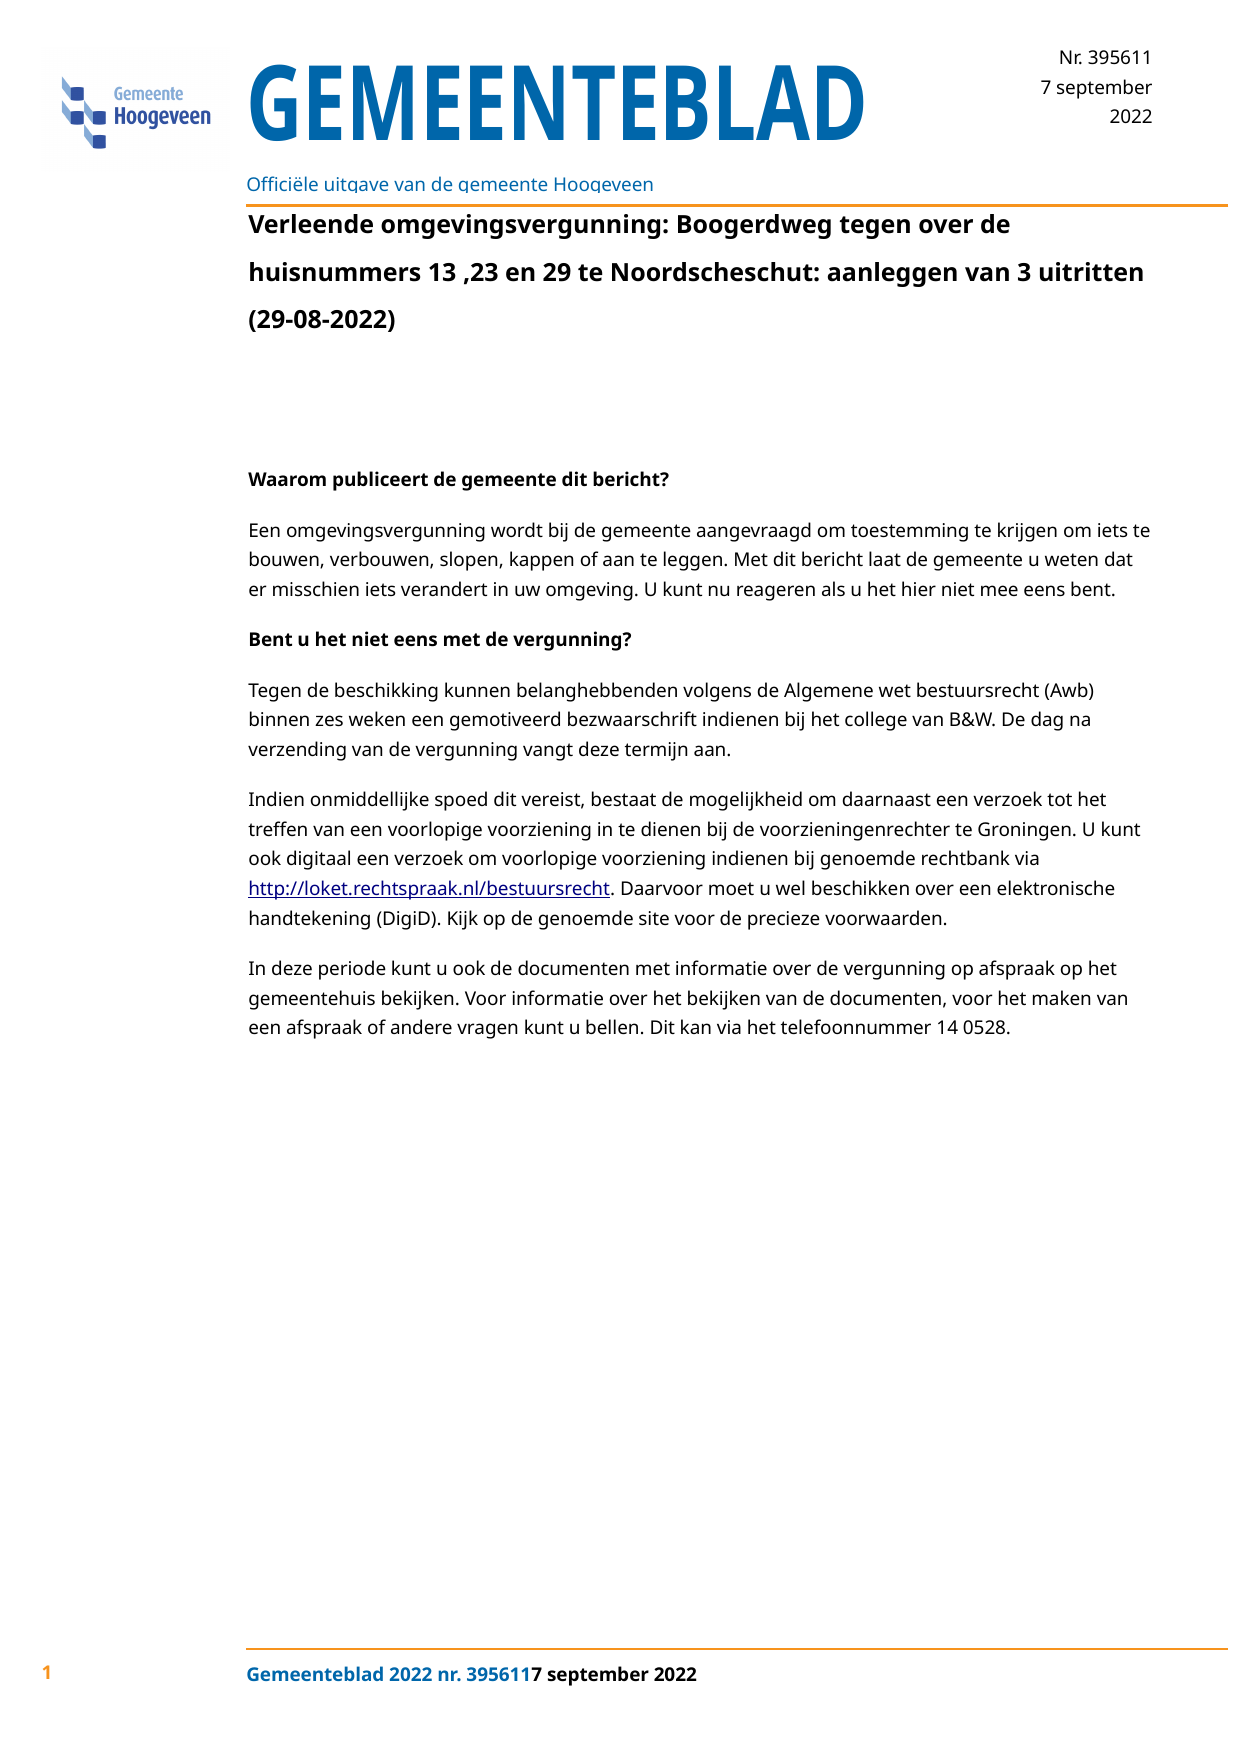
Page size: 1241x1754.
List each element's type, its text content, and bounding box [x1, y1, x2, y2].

text In deze periode kunt u ook de documenten met informatie over de vergunning op afspraak op het gemeentehuis bekijken. Voor informatie over het bekijken van de documenten, voor het maken van een afspraak of andere vragen kunt u bellen. Dit kan via het telefoonnummer 14 0528. [248, 955, 1152, 1040]
text Verleende omgevingsvergunning: Boogerdweg tegen over de huisnummers 13 ,23 en 29 te Noordscheschut: aanleggen van 3 uitritten (29-08-2022) [248, 207, 1152, 336]
text Bent u het niet eens met de vergunning? [248, 626, 1152, 652]
text Indien onmiddellijke spoed dit vereist, bestaat de mogelijkheid om daarnaast een verzoek tot het treffen van een voorlopige voorziening in te dienen bij de voorzieningenrechter te Groningen. U kunt ook digitaal een verzoek om voorlopige voorziening indienen bij genoemde rechtbank via http://loket.rechtspraak.nl/bestuursrecht. Daarvoor moet u wel beschikken over een elektronische handtekening (DigiD). Kijk op de genoemde site voor de precieze voorwaarden. [248, 786, 1152, 930]
text Tegen de beschikking kunnen belanghebbenden volgens de Algemene wet bestuursrecht (Awb) binnen zes weken een gemotiveerd bezwaarschrift indienen bij het college van B&W. De dag na verzending van de vergunning vangt deze termijn aan. [248, 677, 1152, 762]
picture [41, 47, 231, 172]
text Een omgevingsvergunning wordt bij de gemeente aangevraagd om toestemming te krijgen om iets te bouwen, verbouwen, slopen, kappen of aan te leggen. Met dit bericht laat de gemeente u weten dat er misschien iets verandert in uw omgeving. U kunt nu reageren als u het hier niet mee eens bent. [248, 517, 1152, 602]
text Waarom publiceert de gemeente dit bericht? [248, 466, 1152, 492]
